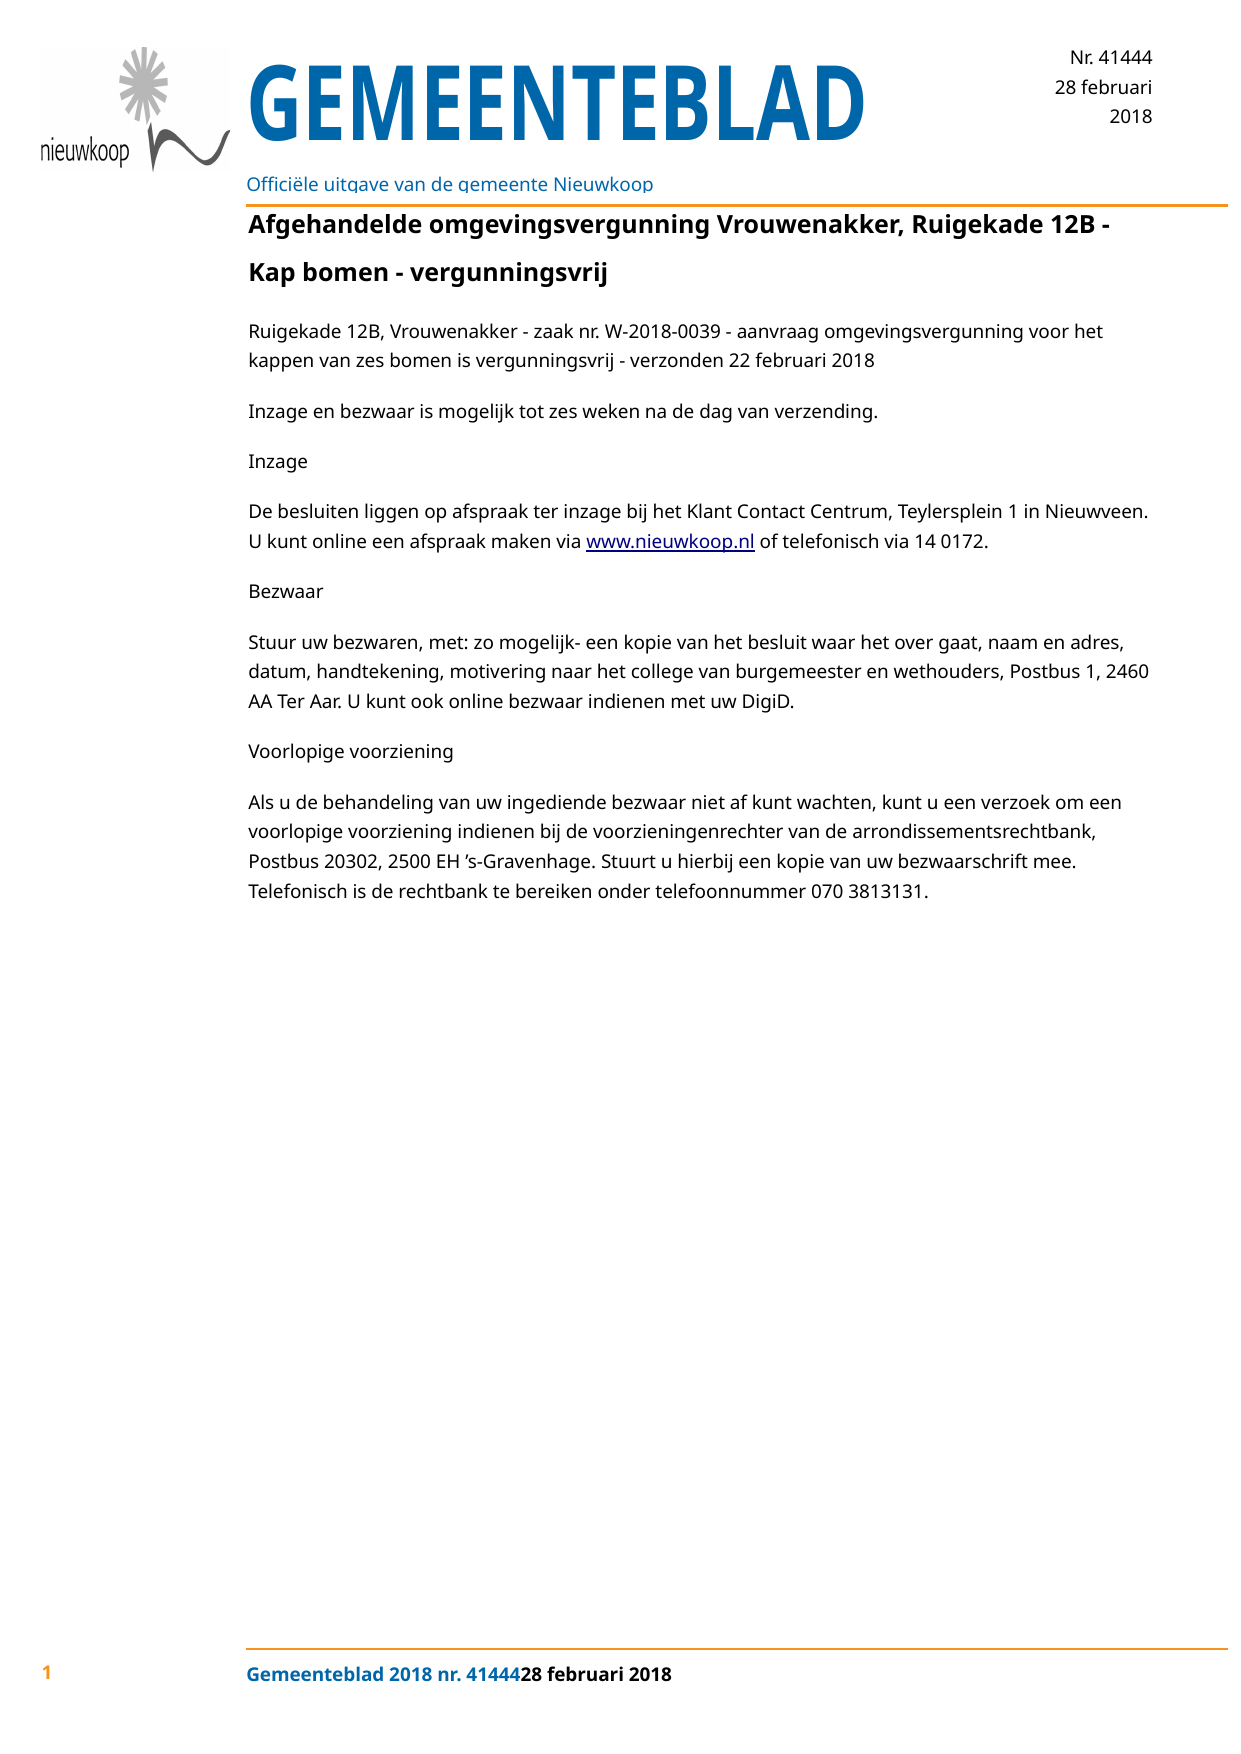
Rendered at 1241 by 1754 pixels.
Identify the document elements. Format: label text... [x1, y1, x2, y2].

text Ruigekade 12B, Vrouwenakker - zaak nr. W-2018-0039 - aanvraag omgevingsvergunning voor het kappen van zes bomen is vergunningsvrij - verzonden 22 februari 2018 [248, 318, 1152, 373]
text Afgehandelde omgevingsvergunning Vrouwenakker, Ruigekade 12B - Kap bomen - vergunningsvrij [248, 207, 1152, 288]
text Inzage [248, 448, 1152, 474]
text Als u de behandeling van uw ingediende bezwaar niet af kunt wachten, kunt u een verzoek om een voorlopige voorziening indienen bij de voorzieningenrechter van de arrondissementsrechtbank, Postbus 20302, 2500 EH ’s-Gravenhage. Stuurt u hierbij een kopie van uw bezwaarschrift mee. Telefonisch is de rechtbank te bereiken onder telefoonnummer 070 3813131. [248, 789, 1152, 904]
text Stuur uw bezwaren, met: zo mogelijk- een kopie van het besluit waar het over gaat, naam en adres, datum, handtekening, motivering naar het college van burgemeester en wethouders, Postbus 1, 2460 AA Ter Aar. U kunt ook online bezwaar indienen met uw DigiD. [248, 629, 1152, 714]
text Bezwaar [248, 579, 1152, 604]
text De besluiten liggen op afspraak ter inzage bij het Klant Contact Centrum, Teylersplein 1 in Nieuwveen. U kunt online een afspraak maken via www.nieuwkoop.nl of telefonisch via 14 0172. [248, 499, 1152, 554]
text Inzage en bezwaar is mogelijk tot zes weken na de dag van verzending. [248, 398, 1152, 424]
text Voorlopige voorziening [248, 739, 1152, 764]
picture [41, 47, 231, 172]
